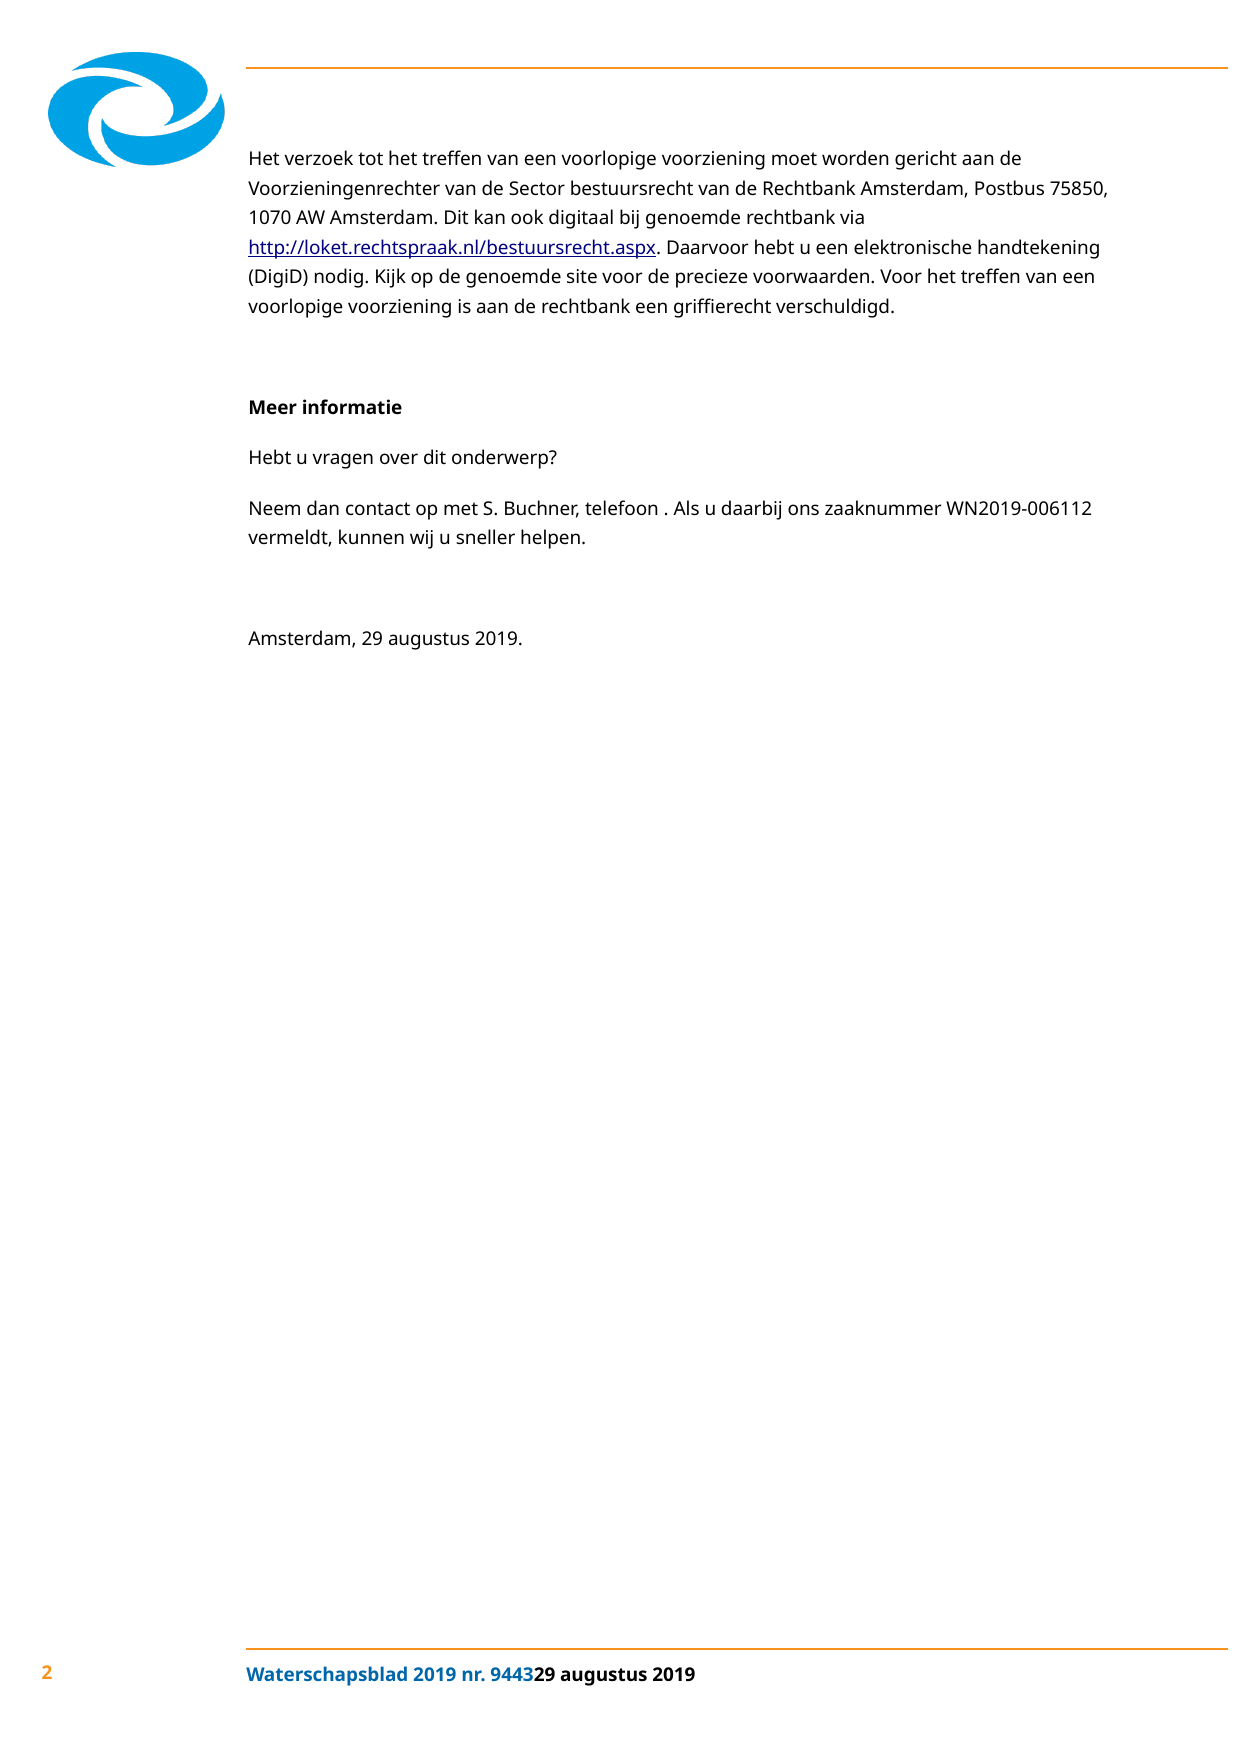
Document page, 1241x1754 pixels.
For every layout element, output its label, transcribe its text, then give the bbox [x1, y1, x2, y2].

picture [41, 47, 231, 172]
text Meer informatie [248, 394, 1152, 420]
text Neem dan contact op met S. Buchner, telefoon . Als u daarbij ons zaaknummer WN2019-006112 vermeldt, kunnen wij u sneller helpen. [248, 495, 1152, 550]
text Het verzoek tot het treffen van een voorlopige voorziening moet worden gericht aan de Voorzieningenrechter van de Sector bestuursrecht van de Rechtbank Amsterdam, Postbus 75850, 1070 AW Amsterdam. Dit kan ook digitaal bij genoemde rechtbank via http://loket.rechtspraak.nl/bestuursrecht.aspx. Daarvoor hebt u een elektronische handtekening (DigiD) nodig. Kijk op de genoemde site voor de precieze voorwaarden. Voor het treffen van een voorlopige voorziening is aan de rechtbank een griffierecht verschuldigd. [248, 145, 1152, 319]
text Amsterdam, 29 augustus 2019. [248, 625, 1152, 651]
text Hebt u vragen over dit onderwerp? [248, 444, 1152, 470]
